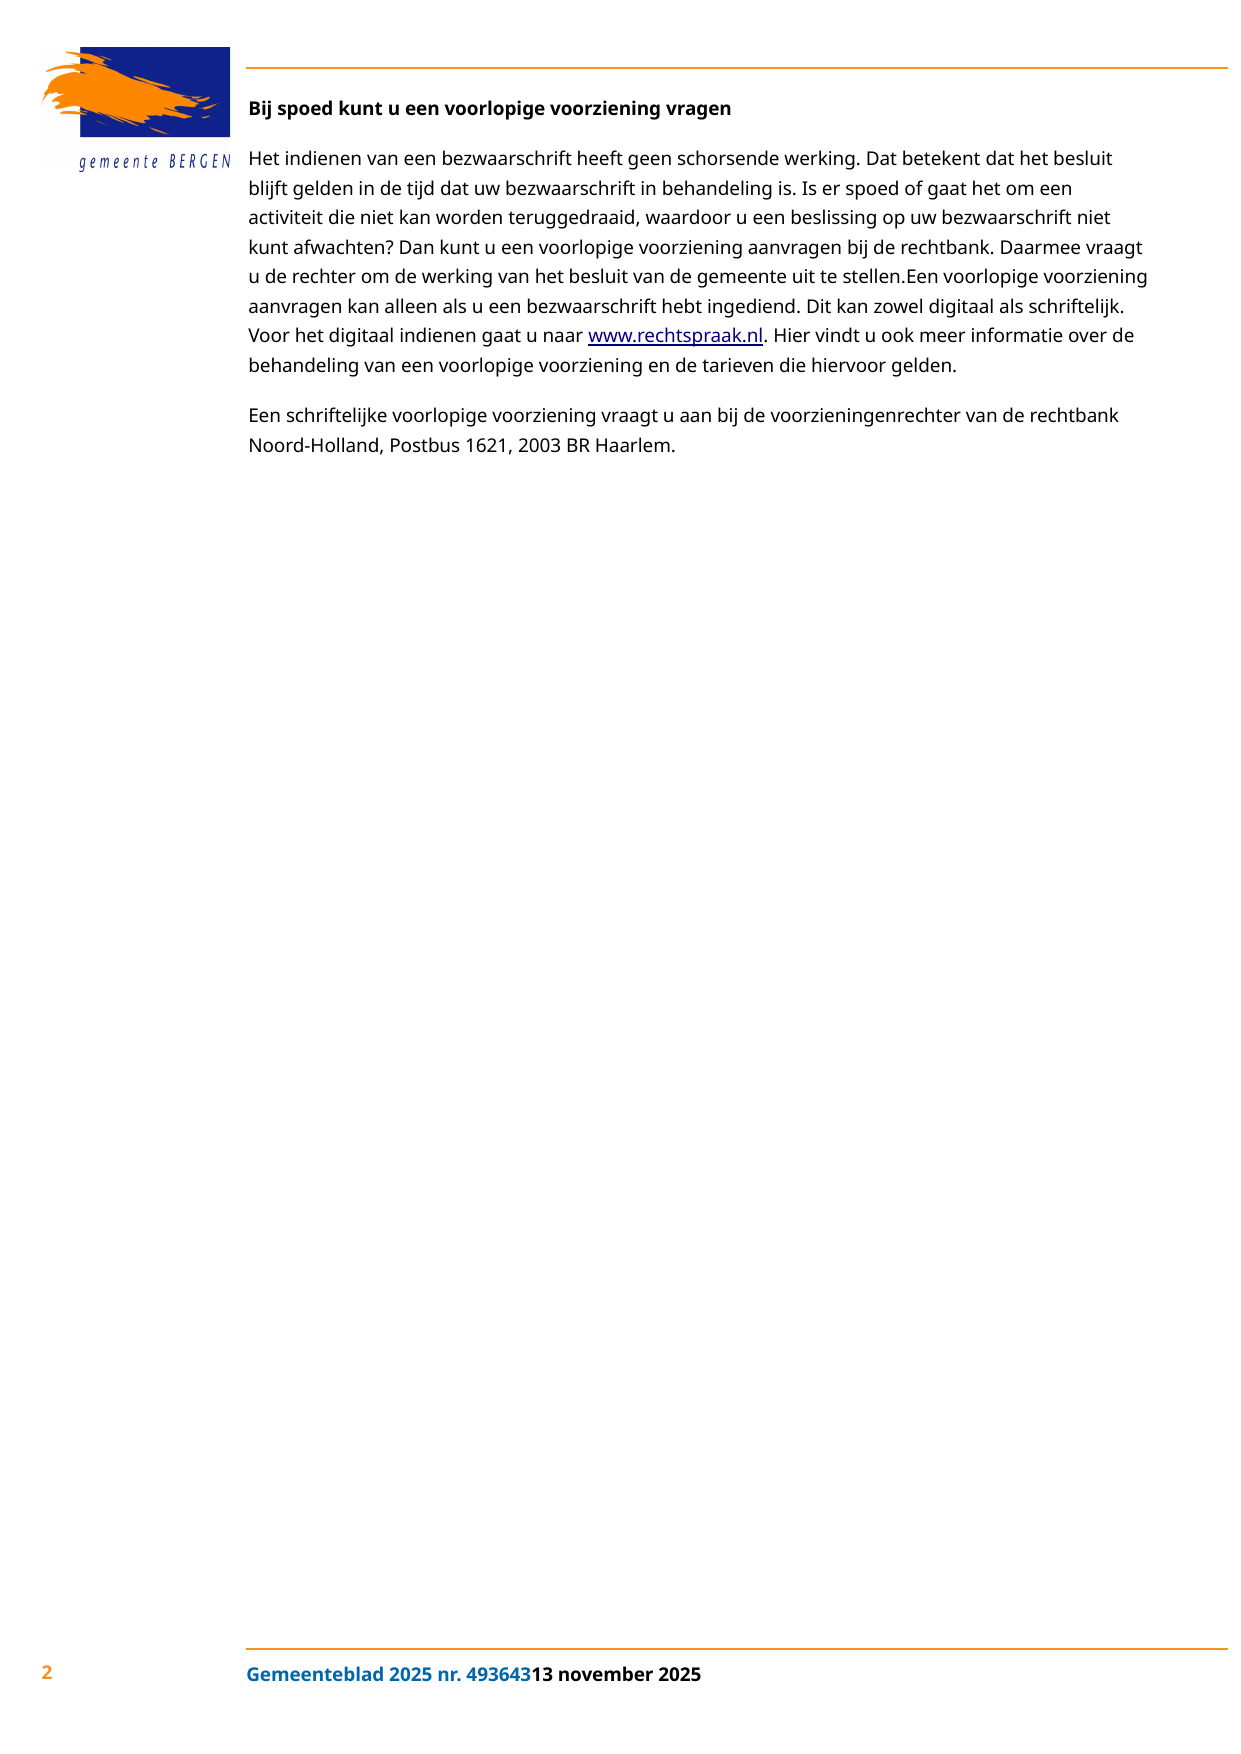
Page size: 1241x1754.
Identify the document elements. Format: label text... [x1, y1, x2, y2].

text Een schriftelijke voorlopige voorziening vraagt u aan bij de voorzieningenrechter van de rechtbank Noord-Holland, Postbus 1621, 2003 BR Haarlem. [248, 403, 1152, 458]
picture [41, 47, 231, 172]
text Bij spoed kunt u een voorlopige voorziening vragen [248, 95, 1152, 121]
text Het indienen van een bezwaarschrift heeft geen schorsende werking. Dat betekent dat het besluit blijft gelden in de tijd dat uw bezwaarschrift in behandeling is. Is er spoed of gaat het om een activiteit die niet kan worden teruggedraaid, waardoor u een beslissing op uw bezwaarschrift niet kunt afwachten? Dan kunt u een voorlopige voorziening aanvragen bij de rechtbank. Daarmee vraagt u de rechter om de werking van het besluit van de gemeente uit te stellen.Een voorlopige voorziening aanvragen kan alleen als u een bezwaarschrift hebt ingediend. Dit kan zowel digitaal als schriftelijk. Voor het digitaal indienen gaat u naar www.rechtspraak.nl. Hier vindt u ook meer informatie over de behandeling van een voorlopige voorziening en de tarieven die hiervoor gelden. [248, 145, 1152, 378]
